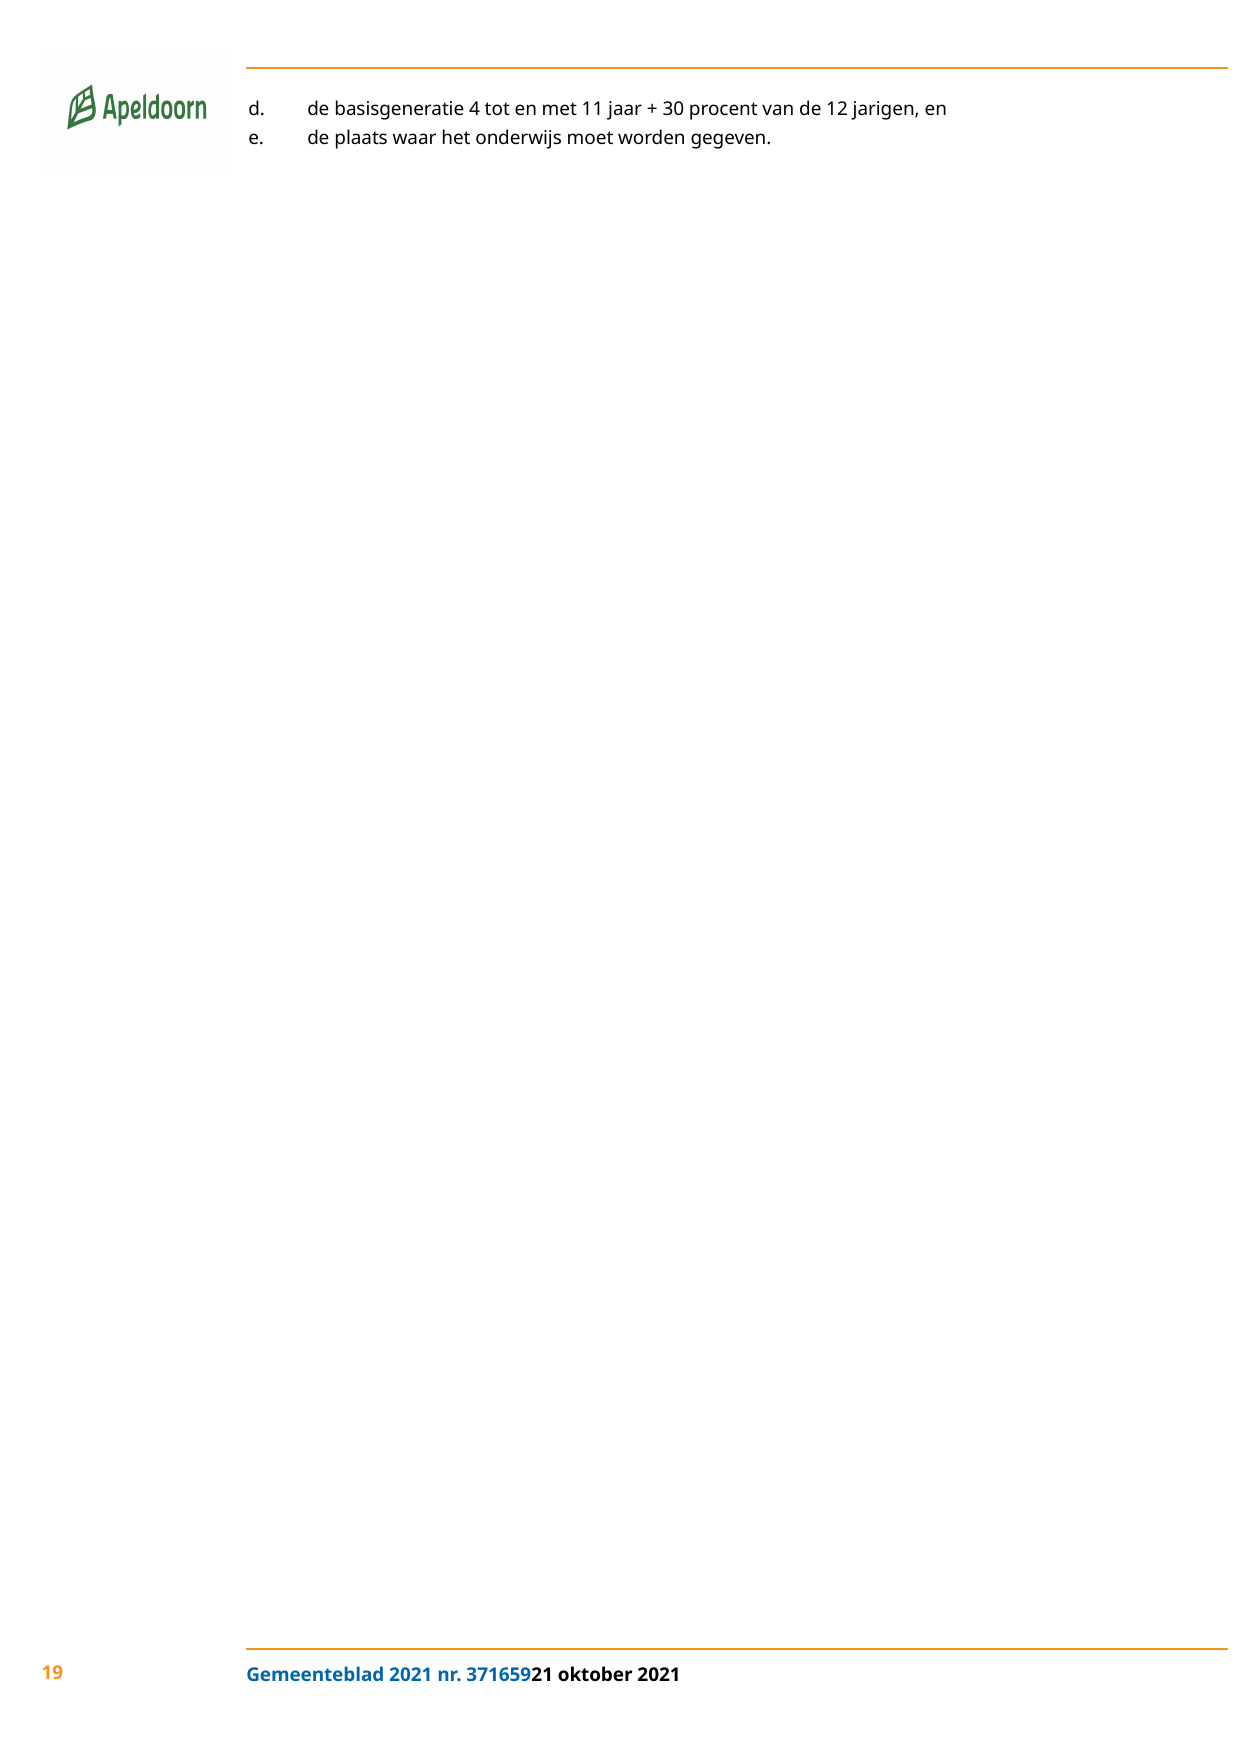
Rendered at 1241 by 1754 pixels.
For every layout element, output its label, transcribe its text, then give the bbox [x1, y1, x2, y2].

list de plaats waar het onderwijs moet worden gegeven. [248, 124, 1152, 150]
list de basisgeneratie 4 tot en met 11 jaar + 30 procent van de 12 jarigen, en [248, 95, 1152, 121]
picture [41, 47, 231, 172]
